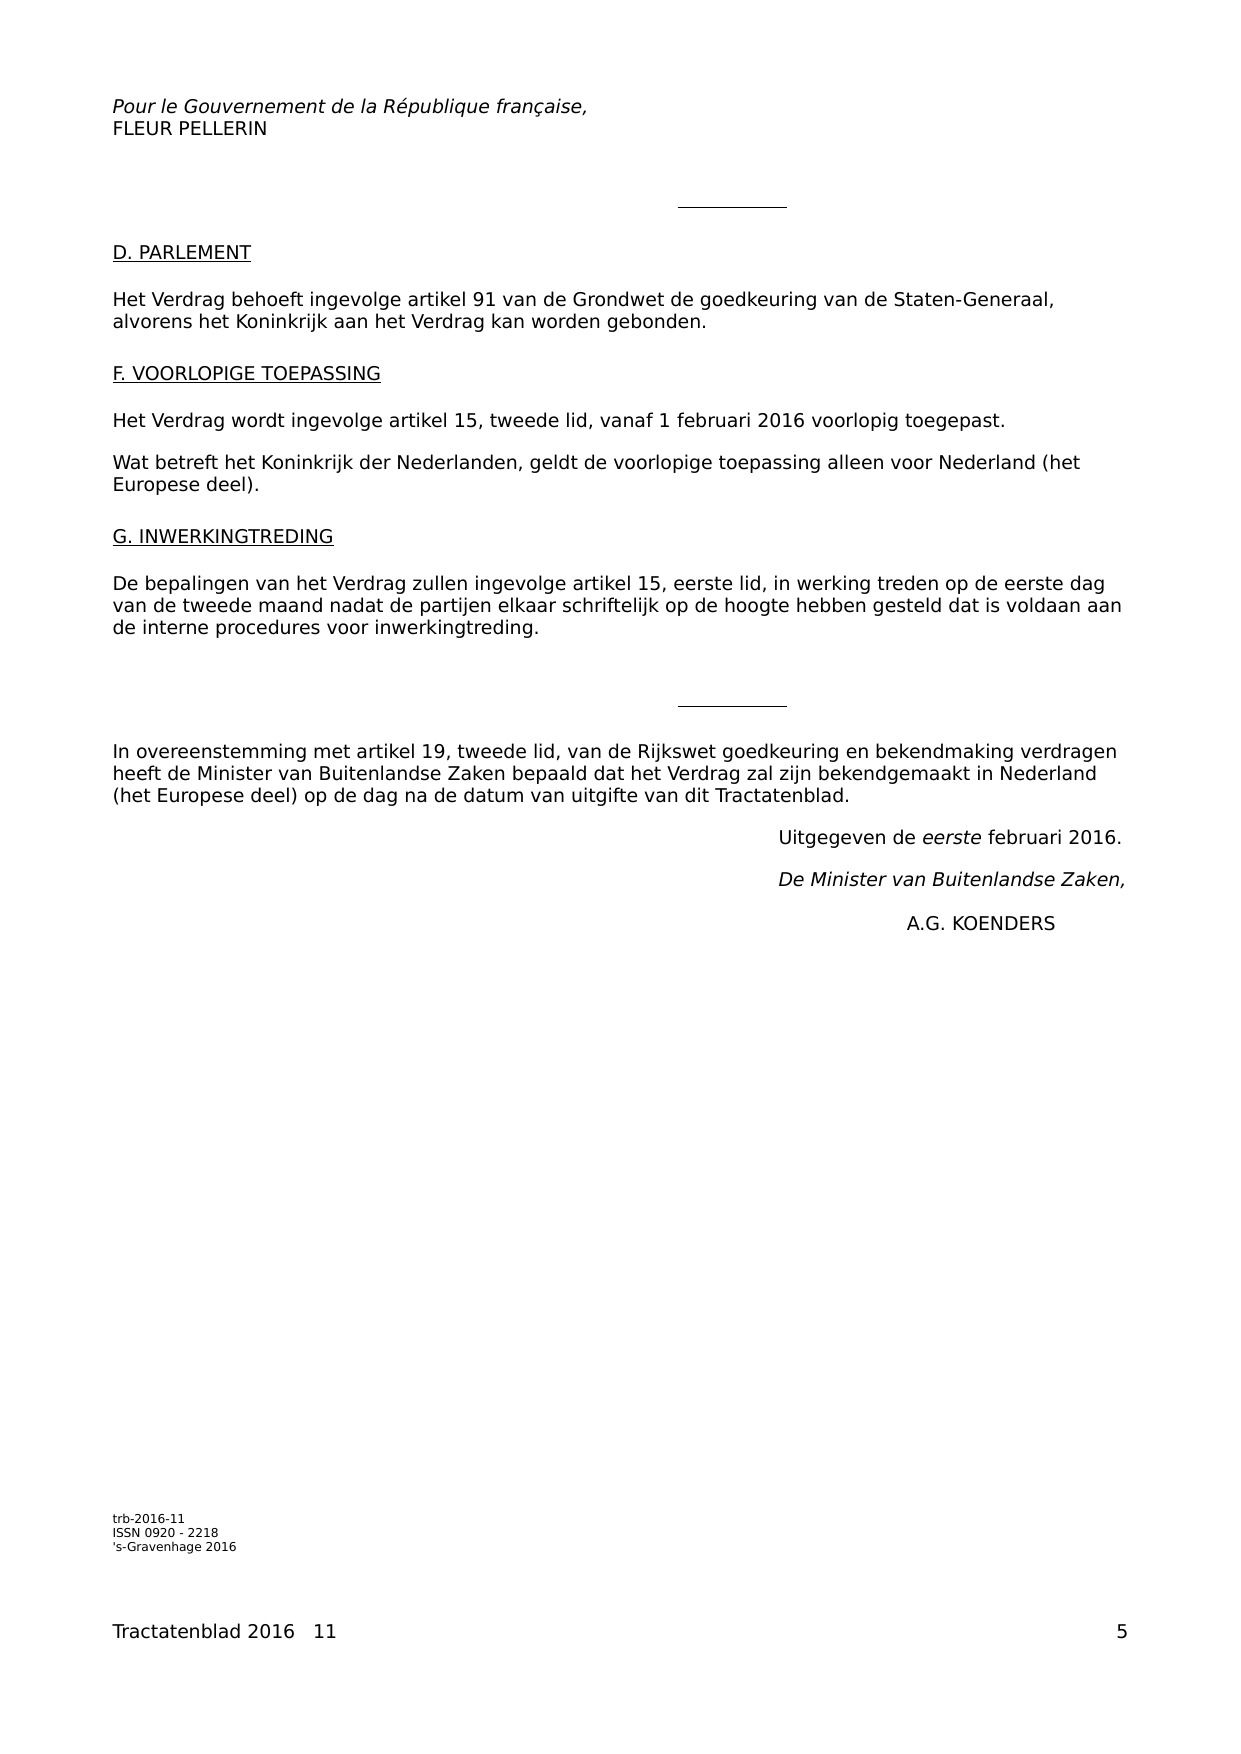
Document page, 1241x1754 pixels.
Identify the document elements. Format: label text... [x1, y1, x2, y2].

text Het Verdrag behoeft ingevolge artikel 91 van de Grondwet de goedkeuring van de Staten-Generaal, alvorens het Koninkrijk aan het Verdrag kan worden gebonden. [112, 289, 1128, 333]
subtitle G. INWERKINGTREDING [112, 526, 1128, 548]
subtitle D. PARLEMENT [112, 242, 1128, 264]
text ISSN 0920 - 2218 [112, 1526, 346, 1540]
text Het Verdrag wordt ingevolge artikel 15, tweede lid, vanaf 1 februari 2016 voorlopig toegepast. [112, 410, 1128, 432]
text De Minister van Buitenlandse Zaken, A.G. KOENDERS [112, 868, 1128, 934]
text Wat betreft het Koninkrijk der Nederlanden, geldt de voorlopige toepassing alleen voor Nederland (het Europese deel). [112, 452, 1128, 496]
text Pour le Gouvernement de la République française, FLEUR PELLERIN [112, 96, 1128, 140]
text De bepalingen van het Verdrag zullen ingevolge artikel 15, eerste lid, in werking treden op de eerste dag van de tweede maand nadat de partijen elkaar schriftelijk op de hoogte hebben gesteld dat is voldaan aan de interne procedures voor inwerkingtreding. [112, 573, 1128, 639]
text 's-Gravenhage 2016 [112, 1540, 346, 1554]
subtitle F. VOORLOPIGE TOEPASSING [112, 363, 1128, 385]
text In overeenstemming met artikel 19, tweede lid, van de Rijkswet goedkeuring en bekendmaking verdragen heeft de Minister van Buitenlandse Zaken bepaald dat het Verdrag zal zijn bekendgemaakt in Nederland (het Europese deel) op de dag na de datum van uitgifte van dit Tractatenblad. [112, 741, 1128, 807]
text trb-2016-11 [112, 1512, 346, 1526]
text Uitgegeven de eerste februari 2016. [112, 827, 1128, 848]
